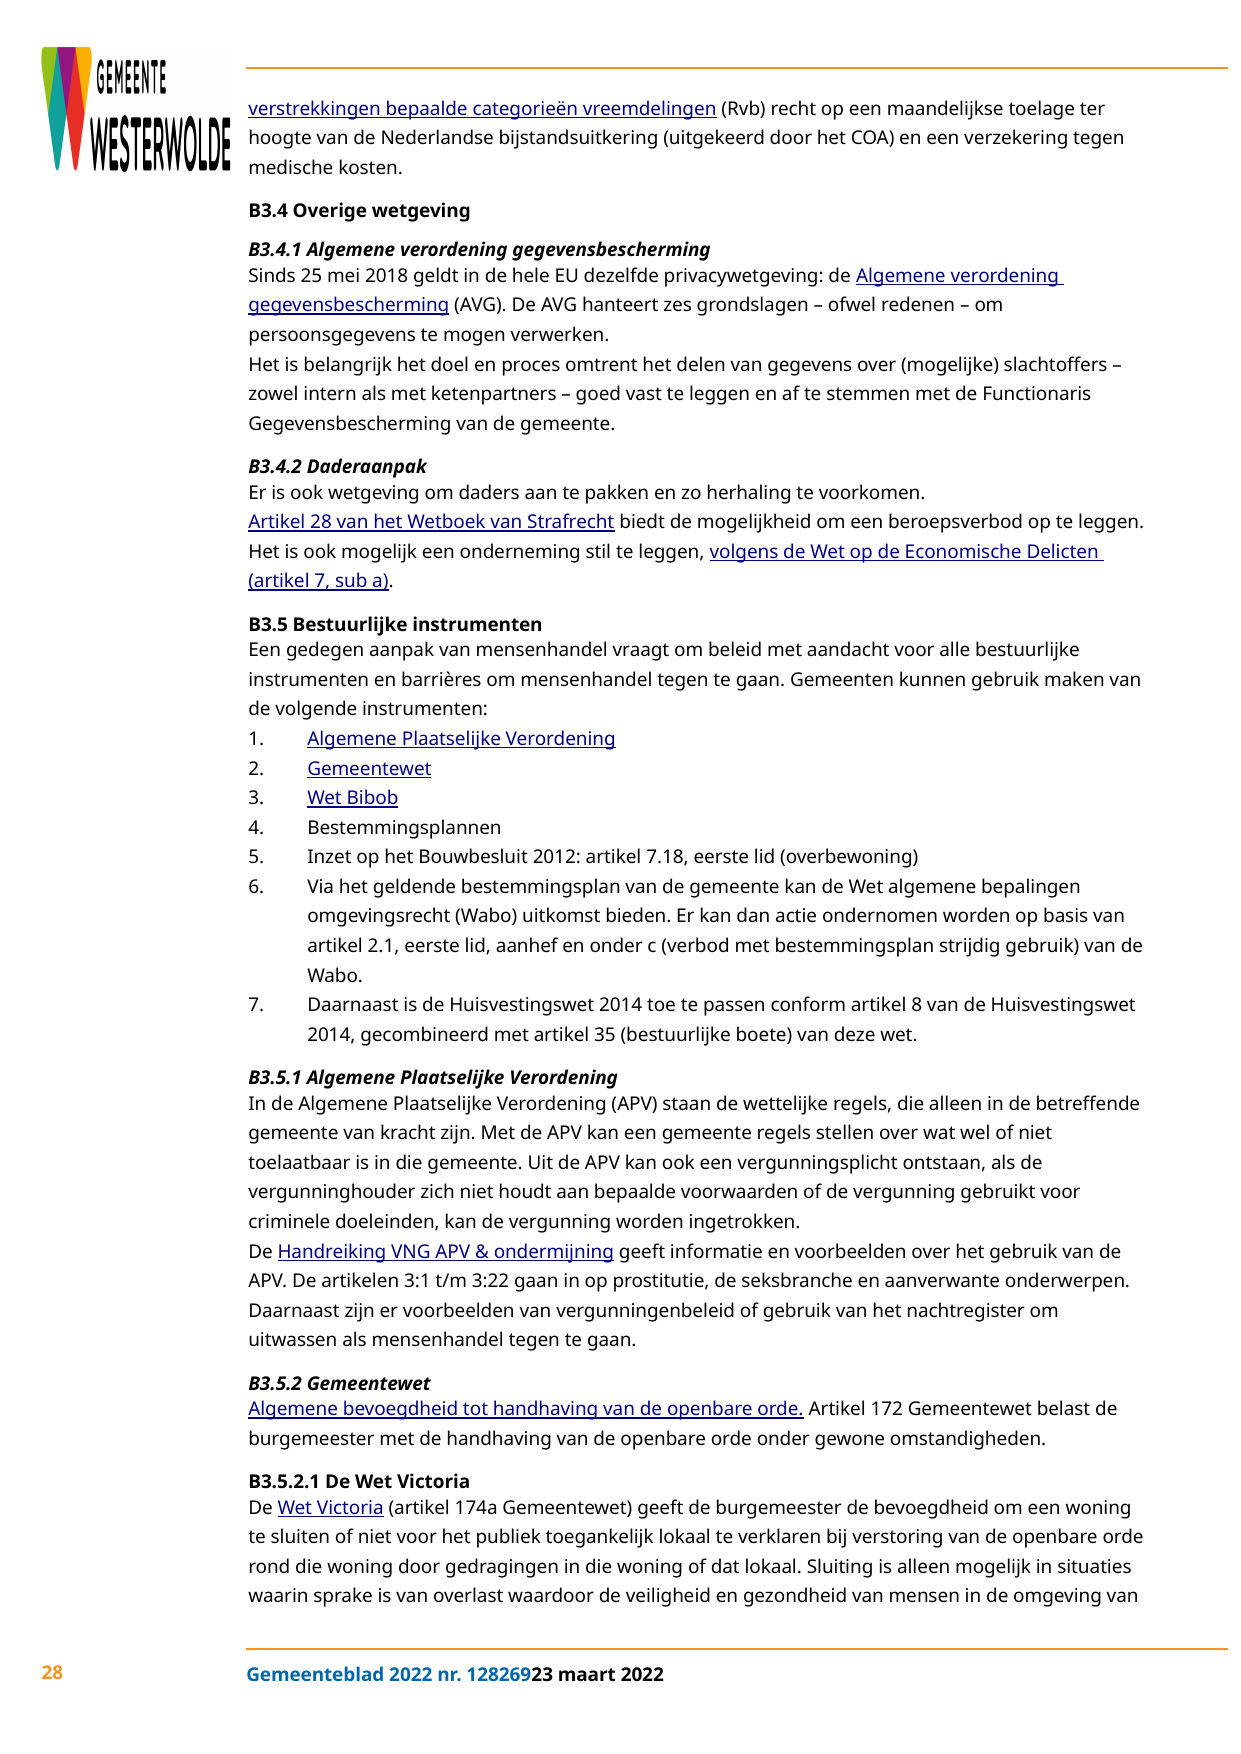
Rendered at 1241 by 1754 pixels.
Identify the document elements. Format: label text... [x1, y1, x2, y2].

text verstrekkingen bepaalde categorieën vreemdelingen (Rvb) recht op een maandelijkse toelage ter hoogte van de Nederlandse bijstandsuitkering (uitgekeerd door het COA) en een verzekering tegen medische kosten. [248, 95, 1152, 180]
text De Handreiking VNG APV & ondermijning geeft informatie en voorbeelden over het gebruik van de APV. De artikelen 3:1 t/m 3:22 gaan in op prostitutie, de seksbranche en aanverwante onderwerpen. Daarnaast zijn er voorbeelden van vergunningenbeleid of gebruik van het nachtregister om uitwassen als mensenhandel tegen te gaan. [248, 1238, 1152, 1352]
text B3.5.2.1 De Wet Victoria [248, 1468, 1152, 1494]
text Het is ook mogelijk een onderneming stil te leggen, volgens de Wet op de Economische Delicten (artikel 7, sub a). [248, 538, 1152, 593]
picture [41, 47, 231, 172]
list Wet Bibob [248, 784, 1152, 810]
list Gemeentewet [248, 755, 1152, 781]
list Via het geldende bestemmingsplan van de gemeente kan de Wet algemene bepalingen omgevingsrecht (Wabo) uitkomst bieden. Er kan dan actie ondernomen worden op basis van artikel 2.1, eerste lid, aanhef en onder c (verbod met bestemmingsplan strijdig gebruik) van de Wabo. [248, 873, 1152, 988]
text B3.5.1 Algemene Plaatselijke Verordening [248, 1064, 1152, 1090]
text Artikel 28 van het Wetboek van Strafrecht biedt de mogelijkheid om een beroepsverbod op te leggen. [248, 508, 1152, 534]
list Inzet op het Bouwbesluit 2012: artikel 7.18, eerste lid (overbewoning) [248, 843, 1152, 869]
text B3.5 Bestuurlijke instrumenten [248, 611, 1152, 636]
text Er is ook wetgeving om daders aan te pakken en zo herhaling te voorkomen. [248, 479, 1152, 504]
text In de Algemene Plaatselijke Verordening (APV) staan de wettelijke regels, die alleen in de betreffende gemeente van kracht zijn. Met de APV kan een gemeente regels stellen over wat wel of niet toelaatbaar is in die gemeente. Uit de APV kan ook een vergunningsplicht ontstaan, als de vergunninghouder zich niet houdt aan bepaalde voorwaarden of de vergunning gebruikt voor criminele doeleinden, kan de vergunning worden ingetrokken. [248, 1090, 1152, 1234]
list Algemene Plaatselijke Verordening [248, 725, 1152, 751]
text B3.4.2 Daderaanpak [248, 453, 1152, 479]
text Algemene bevoegdheid tot handhaving van de openbare orde. Artikel 172 Gemeentewet belast de burgemeester met de handhaving van de openbare orde onder gewone omstandigheden. [248, 1395, 1152, 1451]
text Een gedegen aanpak van mensenhandel vraagt om beleid met aandacht voor alle bestuurlijke instrumenten en barrières om mensenhandel tegen te gaan. Gemeenten kunnen gebruik maken van de volgende instrumenten: [248, 636, 1152, 721]
text B3.5.2 Gemeentewet [248, 1370, 1152, 1395]
text Sinds 25 mei 2018 geldt in de hele EU dezelfde privacywetgeving: de Algemene verordening gegevensbescherming (AVG). De AVG hanteert zes grondslagen – ofwel redenen – om persoonsgegevens te mogen verwerken. [248, 262, 1152, 347]
text Het is belangrijk het doel en proces omtrent het delen van gegevens over (mogelijke) slachtoffers – zowel intern als met ketenpartners – goed vast te leggen en af te stemmen met de Functionaris Gegevensbescherming van de gemeente. [248, 351, 1152, 436]
text De Wet Victoria (artikel 174a Gemeentewet) geeft de burgemeester de bevoegdheid om een woning te sluiten of niet voor het publiek toegankelijk lokaal te verklaren bij verstoring van de openbare orde rond die woning door gedragingen in die woning of dat lokaal. Sluiting is alleen mogelijk in situaties waarin sprake is van overlast waardoor de veiligheid en gezondheid van mensen in de omgeving van [248, 1494, 1152, 1608]
list Bestemmingsplannen [248, 814, 1152, 840]
text B3.4.1 Algemene verordening gegevensbescherming [248, 236, 1152, 262]
list Daarnaast is de Huisvestingswet 2014 toe te passen conform artikel 8 van de Huisvestingswet 2014, gecombineerd met artikel 35 (bestuurlijke boete) van deze wet. [248, 991, 1152, 1047]
text B3.4 Overige wetgeving [248, 197, 1152, 223]
